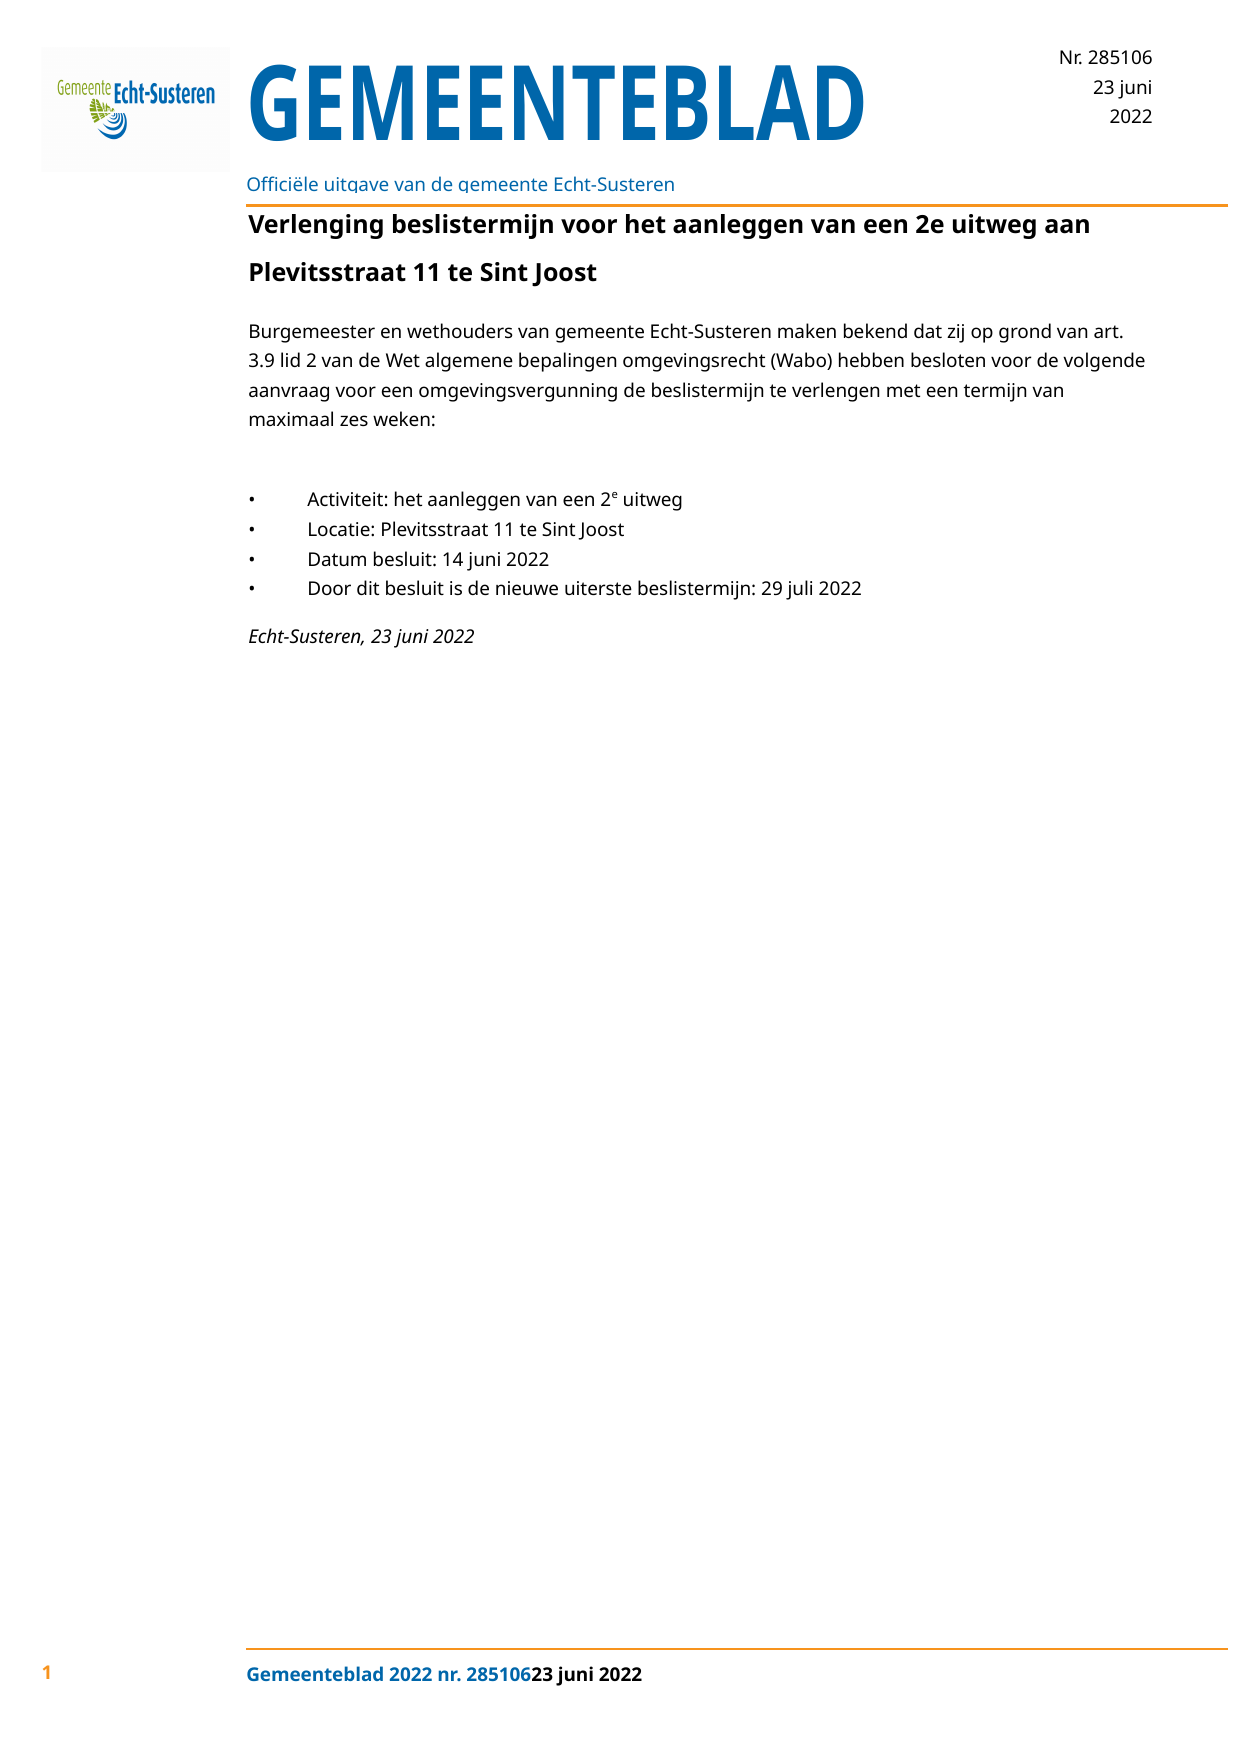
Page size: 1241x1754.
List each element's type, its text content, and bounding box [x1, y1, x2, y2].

text Verlenging beslistermijn voor het aanleggen van een 2e uitweg aan Plevitsstraat 11 te Sint Joost [248, 207, 1152, 288]
list Activiteit: het aanleggen van een 2e uitweg [248, 487, 1152, 512]
list Locatie: Plevitsstraat 11 te Sint Joost [248, 516, 1152, 542]
picture [41, 47, 231, 172]
text Echt-Susteren, 23 juni 2022 [248, 623, 1152, 649]
list Door dit besluit is de nieuwe uiterste beslistermijn: 29 juli 2022 [248, 575, 1152, 601]
text Burgemeester en wethouders van gemeente Echt-Susteren maken bekend dat zij op grond van art. 3.9 lid 2 van de Wet algemene bepalingen omgevingsrecht (Wabo) hebben besloten voor de volgende aanvraag voor een omgevingsvergunning de beslistermijn te verlengen met een termijn van maximaal zes weken: [248, 318, 1152, 432]
list Datum besluit: 14 juni 2022 [248, 546, 1152, 572]
